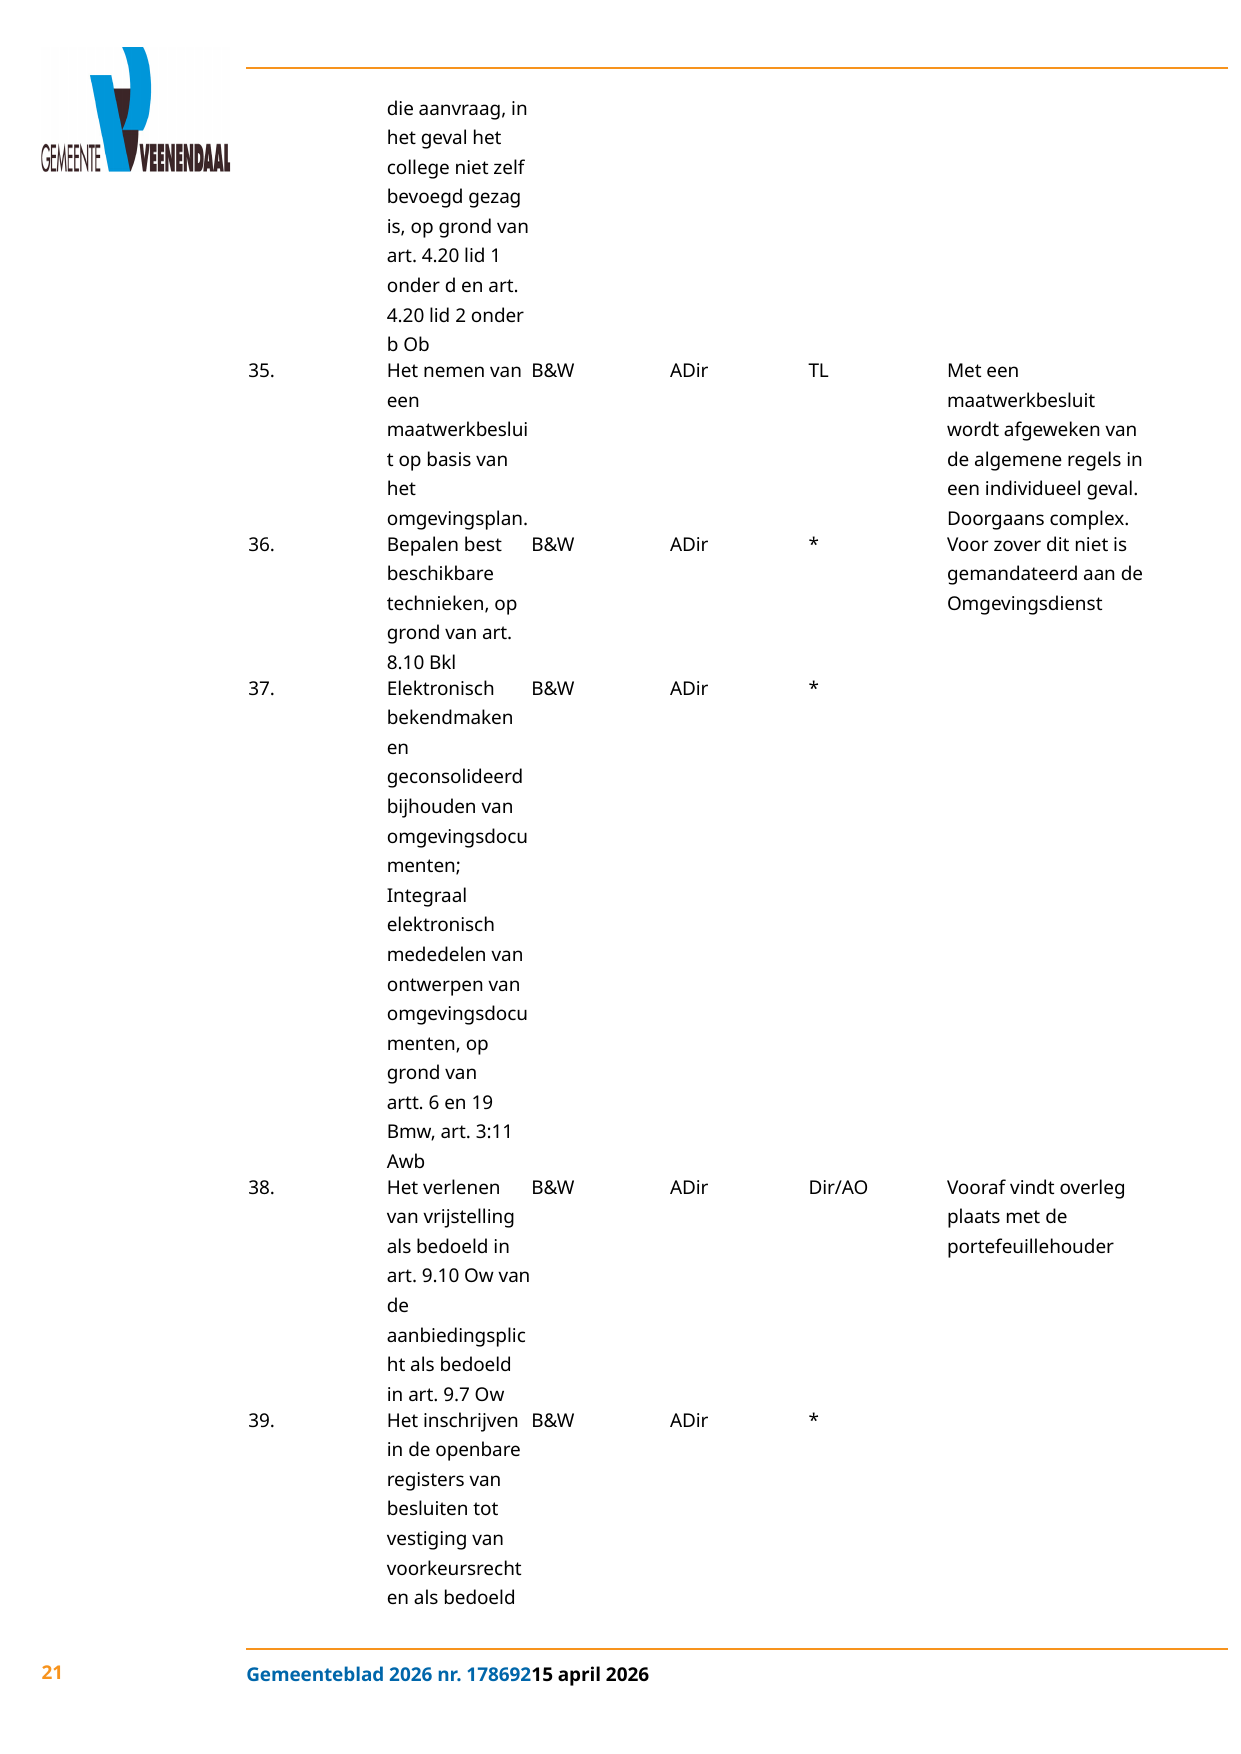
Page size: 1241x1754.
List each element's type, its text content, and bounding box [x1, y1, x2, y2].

table_cell B&W [531, 1407, 670, 1610]
picture [123, 47, 231, 172]
table_cell [947, 675, 1152, 1174]
table_cell ADir [670, 357, 808, 531]
table_cell ADir [670, 1407, 808, 1610]
table_cell B&W [531, 1174, 670, 1407]
table_cell [808, 95, 947, 357]
table_cell [947, 95, 1152, 357]
table_cell Elektronisch bekendmaken en geconsolideerd bijhouden van omgevingsdocumenten; Integraal elektronisch mededelen van ontwerpen van omgevingsdocumenten, op grond van artt. 6 en 19 Bmw, art. 3:11 Awb [387, 675, 531, 1174]
table_cell Het verlenen van vrijstelling als bedoeld in art. 9.10 Ow van de aanbiedingsplicht als bedoeld in art. 9.7 Ow [387, 1174, 531, 1407]
table_cell ADir [670, 531, 808, 675]
table_cell [947, 1407, 1152, 1610]
table_cell Dir/AO [808, 1174, 947, 1407]
table_cell Met een maatwerkbesluit wordt afgeweken van de algemene regels in een individueel geval. Doorgaans complex. [947, 357, 1152, 531]
table_cell B&W [531, 357, 670, 531]
table_cell Vooraf vindt overleg plaats met de portefeuillehouder [947, 1174, 1152, 1407]
table_cell 35. [248, 357, 387, 531]
table_cell [248, 95, 387, 357]
table_cell Voor zover dit niet is gemandateerd aan de Omgevingsdienst [947, 531, 1152, 675]
table_cell Het inschrijven in de openbare registers van besluiten tot vestiging van voorkeursrechten als bedoeld [387, 1407, 531, 1610]
table_cell B&W [531, 675, 670, 1174]
table_cell [531, 95, 670, 357]
table_cell * [808, 675, 947, 1174]
table_cell 38. [248, 1174, 387, 1407]
picture [41, 47, 130, 172]
table_cell * [808, 531, 947, 675]
table_cell 39. [248, 1407, 387, 1610]
table_cell die aanvraag, in het geval het college niet zelf bevoegd gezag is, op grond van art. 4.20 lid 1 onder d en art. 4.20 lid 2 onder b Ob [387, 95, 531, 357]
table_cell * [808, 1407, 947, 1610]
table_cell ADir [670, 1174, 808, 1407]
table_cell [670, 95, 808, 357]
table_cell TL [808, 357, 947, 531]
table_cell ADir [670, 675, 808, 1174]
table_cell 37. [248, 675, 387, 1174]
table_cell B&W [531, 531, 670, 675]
table_cell Het nemen van een maatwerkbesluit op basis van het omgevingsplan. [387, 357, 531, 531]
table_cell 36. [248, 531, 387, 675]
table_cell Bepalen best beschikbare technieken, op grond van art. 8.10 Bkl [387, 531, 531, 675]
